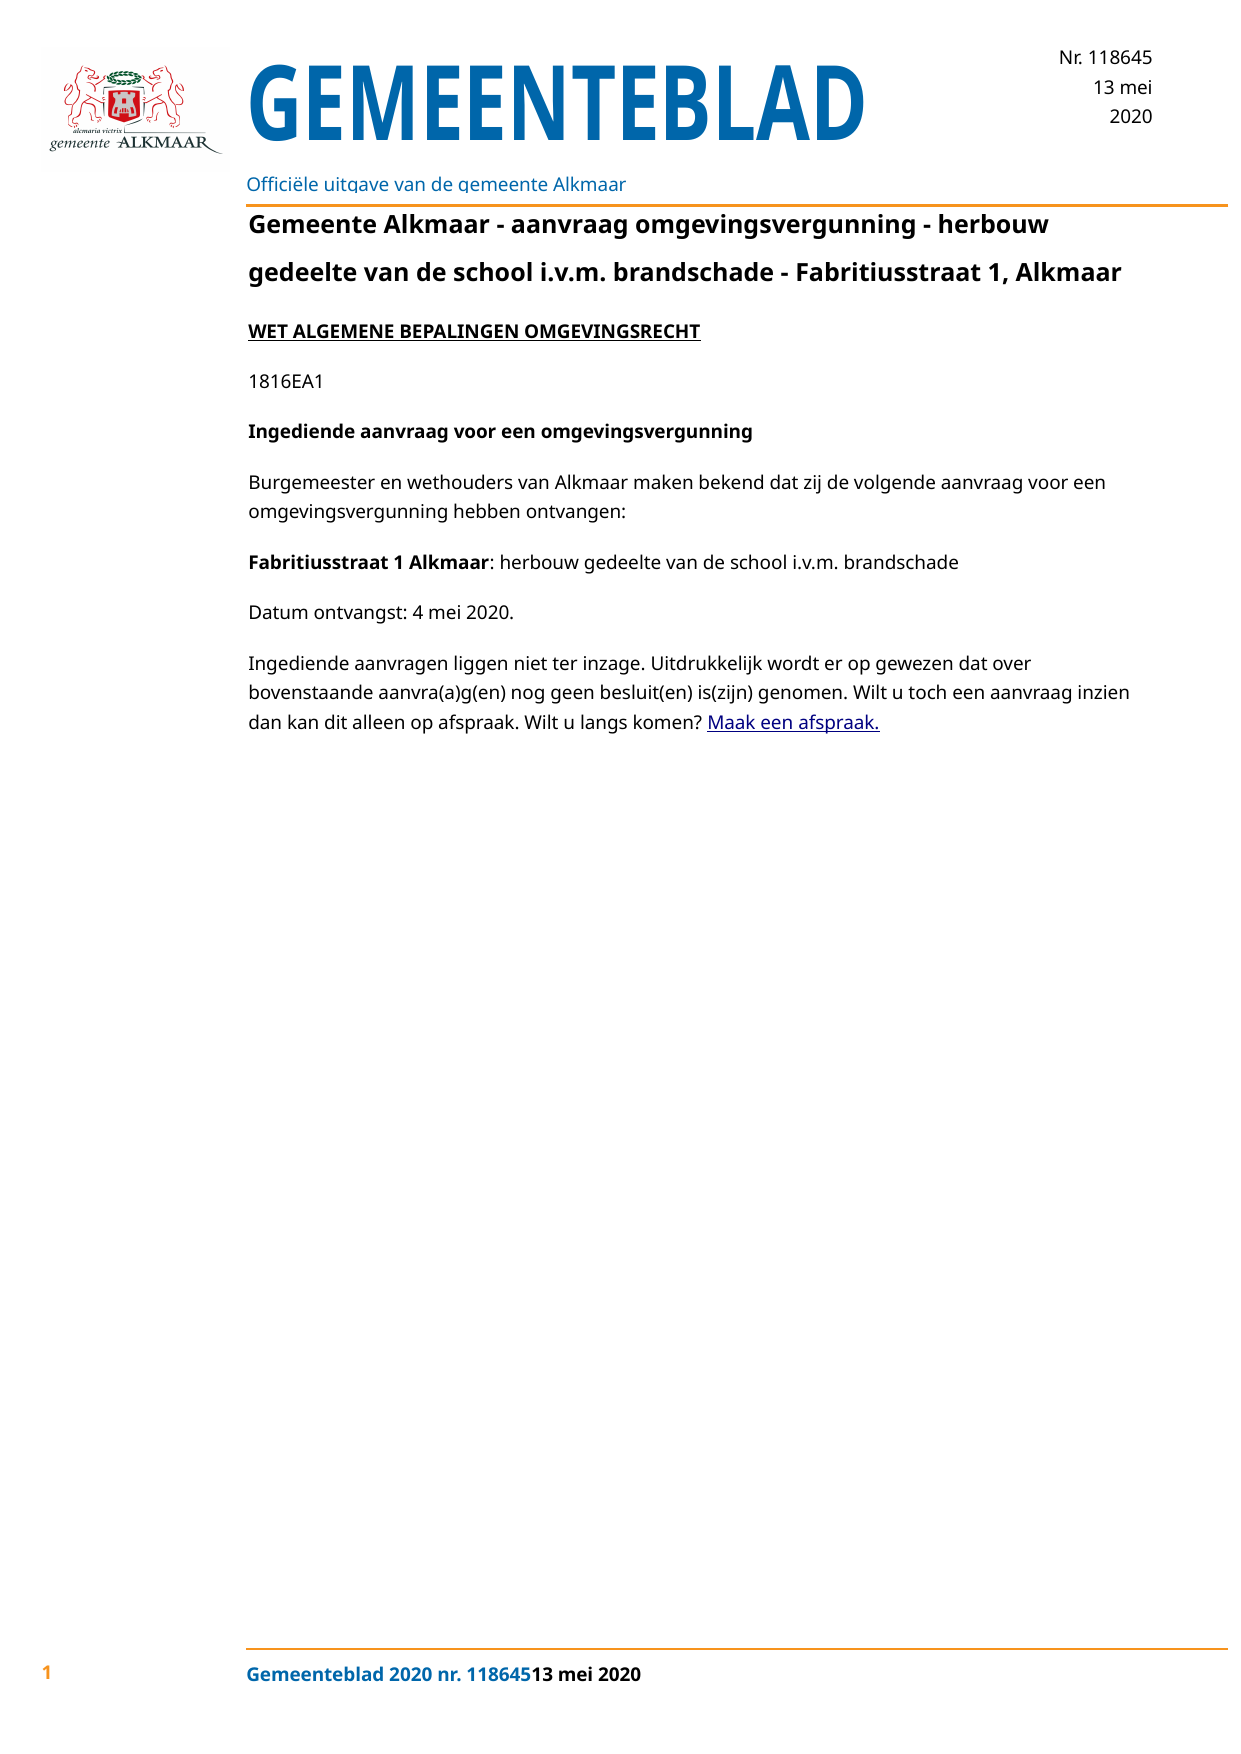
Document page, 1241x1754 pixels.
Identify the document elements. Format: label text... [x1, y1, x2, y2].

text 1816EA1 [248, 368, 1152, 394]
text Ingediende aanvragen liggen niet ter inzage. Uitdrukkelijk wordt er op gewezen dat over bovenstaande aanvra(a)g(en) nog geen besluit(en) is(zijn) genomen. Wilt u toch een aanvraag inzien dan kan dit alleen op afspraak. Wilt u langs komen? Maak een afspraak. [248, 650, 1152, 735]
text Burgemeester en wethouders van Alkmaar maken bekend dat zij de volgende aanvraag voor een omgevingsvergunning hebben ontvangen: [248, 469, 1152, 524]
text WET ALGEMENE BEPALINGEN OMGEVINGSRECHT [248, 318, 1152, 344]
picture [41, 47, 231, 172]
text Fabritiusstraat 1 Alkmaar: herbouw gedeelte van de school i.v.m. brandschade [248, 549, 1152, 575]
text Datum ontvangst: 4 mei 2020. [248, 599, 1152, 625]
text Ingediende aanvraag voor een omgevingsvergunning [248, 419, 1152, 444]
text Gemeente Alkmaar - aanvraag omgevingsvergunning - herbouw gedeelte van de school i.v.m. brandschade - Fabritiusstraat 1, Alkmaar [248, 207, 1152, 288]
